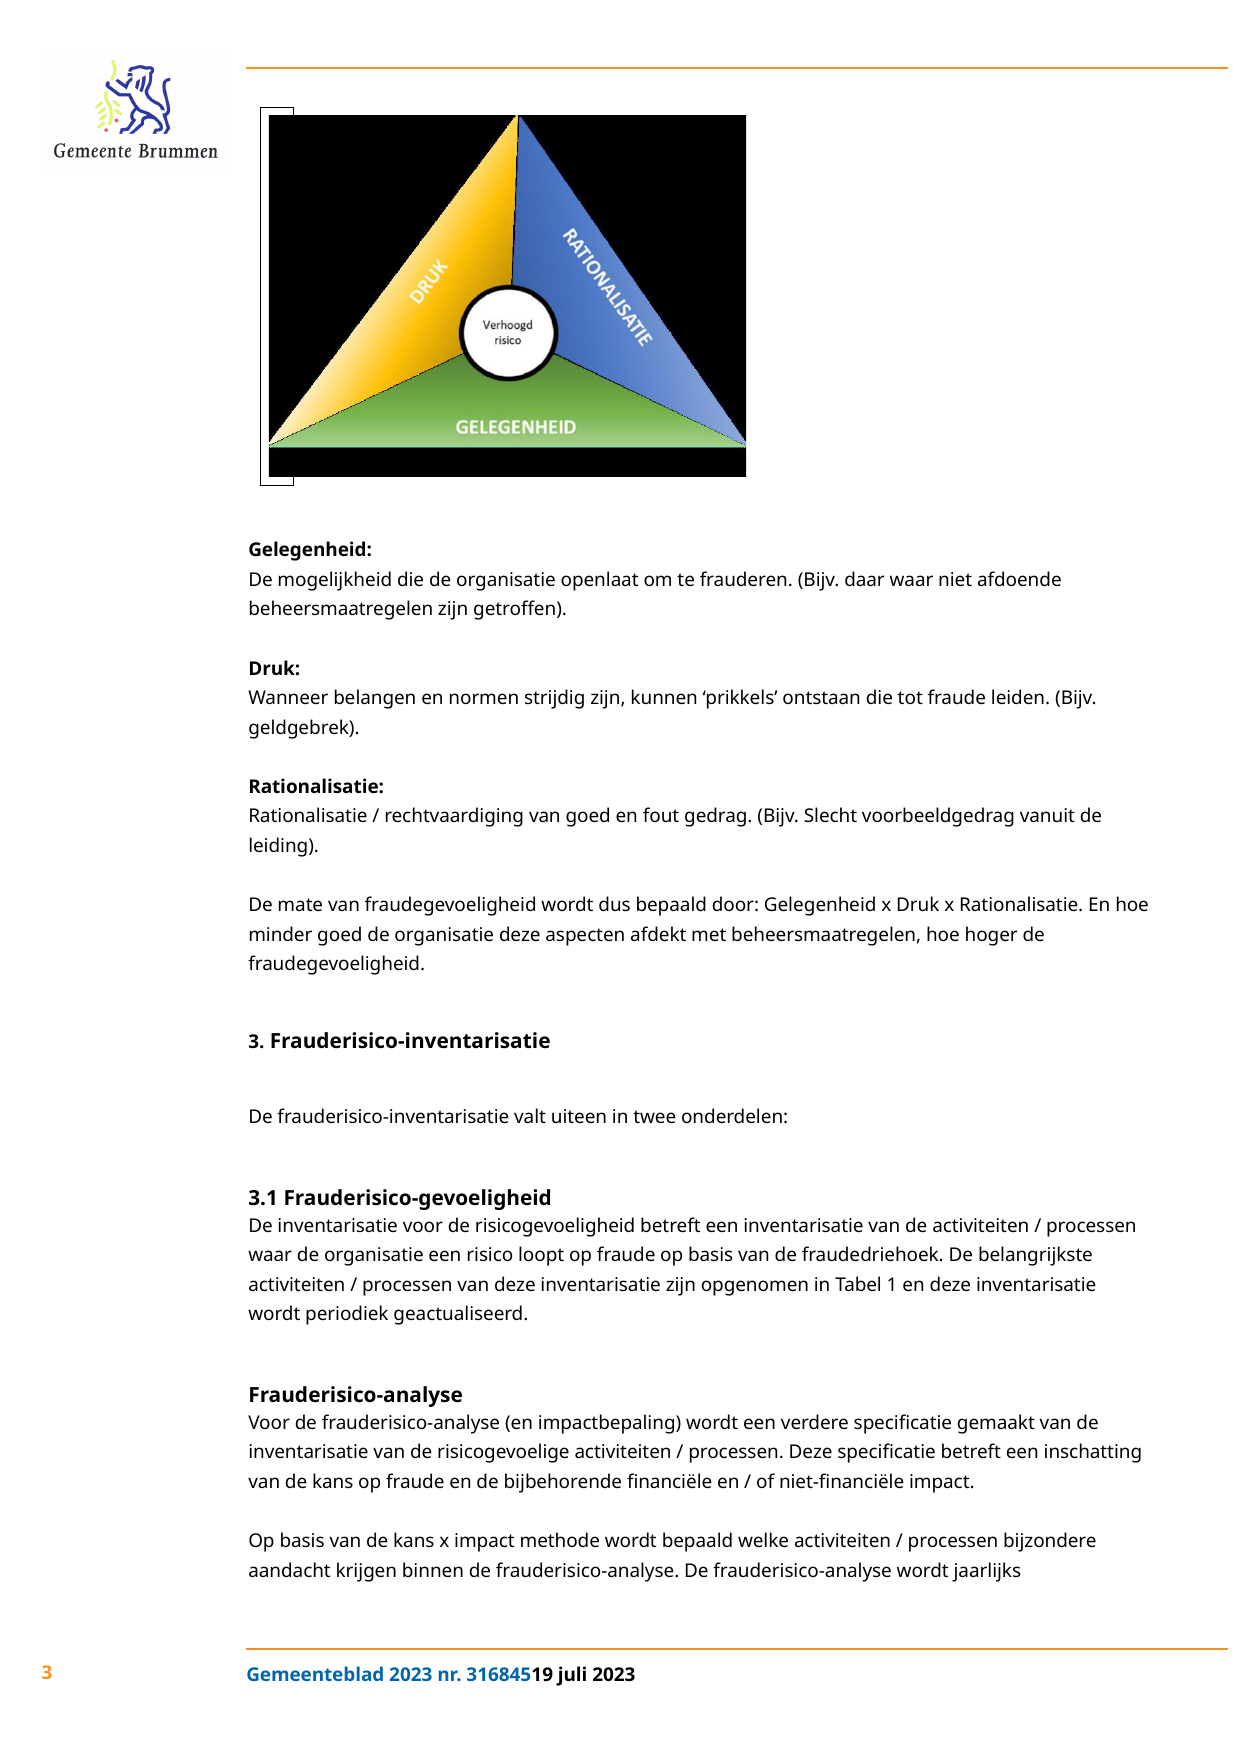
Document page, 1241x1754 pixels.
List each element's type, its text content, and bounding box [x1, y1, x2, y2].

text De mate van fraudegevoeligheid wordt dus bepaald door: Gelegenheid x Druk x Rationalisatie. En hoe minder goed de organisatie deze aspecten afdekt met beheersmaatregelen, hoe hoger de fraudegevoeligheid. [248, 891, 1152, 976]
picture [268, 115, 747, 477]
text Wanneer belangen en normen strijdig zijn, kunnen ‘prikkels’ ontstaan die tot fraude leiden. (Bijv. geldgebrek). [248, 684, 1152, 739]
text De mogelijkheid die de organisatie openlaat om te frauderen. (Bijv. daar waar niet afdoende beheersmaatregelen zijn getroffen). [248, 566, 1152, 621]
text Op basis van de kans x impact methode wordt bepaald welke activiteiten / processen bijzondere aandacht krijgen binnen de frauderisico-analyse. De frauderisico-analyse wordt jaarlijks [248, 1527, 1152, 1583]
text Voor de frauderisico-analyse (en impactbepaling) wordt een verdere specificatie gemaakt van de inventarisatie van de risicogevoelige activiteiten / processen. Deze specificatie betreft een inschatting van de kans op fraude en de bijbehorende financiële en / of niet-financiële impact. [248, 1409, 1152, 1494]
text De frauderisico-inventarisatie valt uiteen in twee onderdelen: [248, 1103, 1152, 1129]
text De inventarisatie voor de risicogevoeligheid betreft een inventarisatie van de activiteiten / processen waar de organisatie een risico loopt op fraude op basis van de fraudedriehoek. De belangrijkste activiteiten / processen van deze inventarisatie zijn opgenomen in Tabel 1 en deze inventarisatie wordt periodiek geactualiseerd. [248, 1212, 1152, 1326]
text 3.1 Frauderisico-gevoeligheid [248, 1183, 1152, 1212]
text Druk: [248, 655, 1152, 680]
text 3. Frauderisico-inventarisatie [248, 1026, 1152, 1054]
text Rationalisatie: [248, 773, 1152, 799]
text Rationalisatie / rechtvaardiging van goed en fout gedrag. (Bijv. Slecht voorbeeldgedrag vanuit de leiding). [248, 803, 1152, 858]
text Frauderisico-analyse [248, 1381, 1152, 1409]
text Gelegenheid: [248, 536, 1152, 562]
picture [41, 47, 231, 172]
